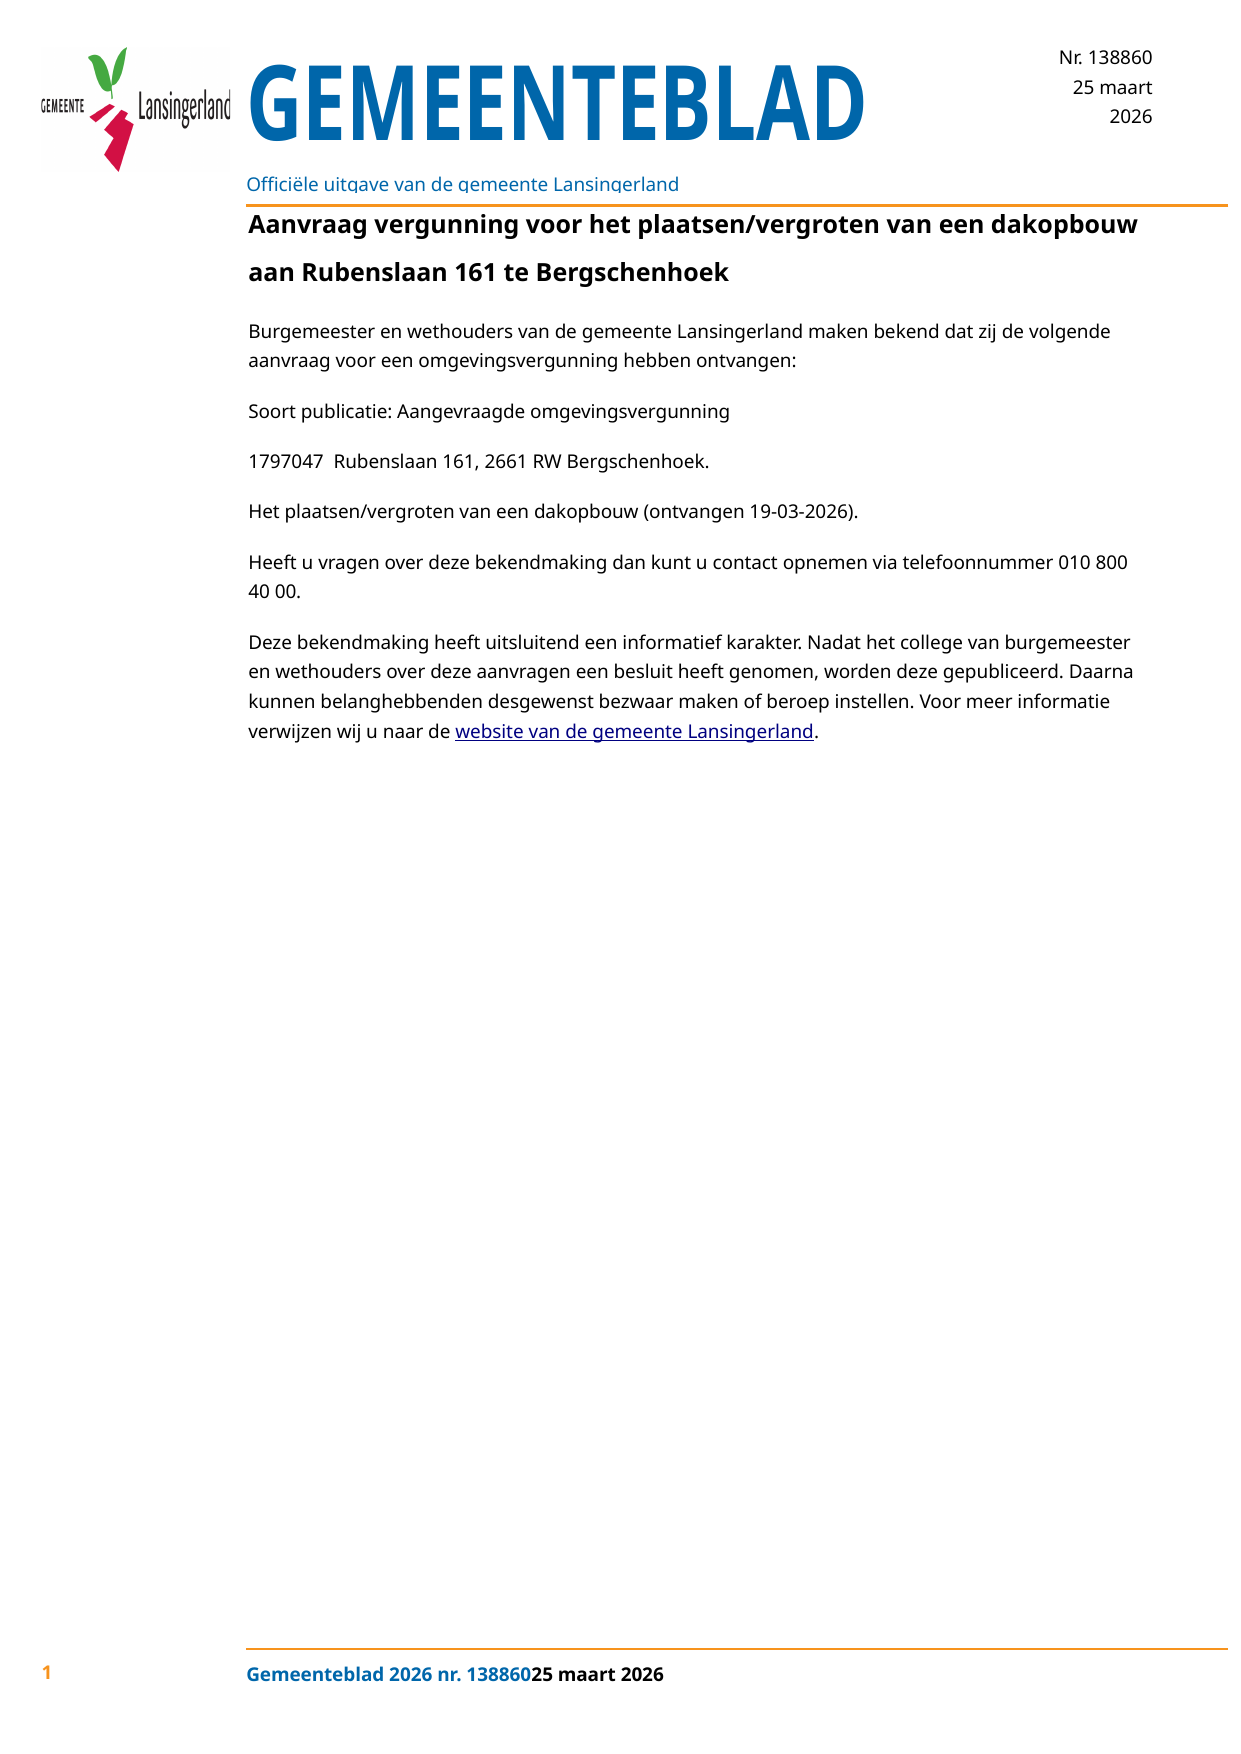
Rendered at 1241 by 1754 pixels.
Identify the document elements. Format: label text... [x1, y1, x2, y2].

text Het plaatsen/vergroten van een dakopbouw (ontvangen 19-03-2026). [248, 499, 1152, 524]
text Deze bekendmaking heeft uitsluitend een informatief karakter. Nadat het college van burgemeester en wethouders over deze aanvragen een besluit heeft genomen, worden deze gepubliceerd. Daarna kunnen belanghebbenden desgewenst bezwaar maken of beroep instellen. Voor meer informatie verwijzen wij u naar de website van de gemeente Lansingerland. [248, 629, 1152, 744]
text Heeft u vragen over deze bekendmaking dan kunt u contact opnemen via telefoonnummer 010 800 40 00. [248, 549, 1152, 604]
text Soort publicatie: Aangevraagde omgevingsvergunning [248, 398, 1152, 424]
text Burgemeester en wethouders van de gemeente Lansingerland maken bekend dat zij de volgende aanvraag voor een omgevingsvergunning hebben ontvangen: [248, 318, 1152, 373]
text 1797047 Rubenslaan 161, 2661 RW Bergschenhoek. [248, 448, 1152, 474]
text Aanvraag vergunning voor het plaatsen/vergroten van een dakopbouw aan Rubenslaan 161 te Bergschenhoek [248, 207, 1152, 288]
picture [41, 47, 231, 172]
